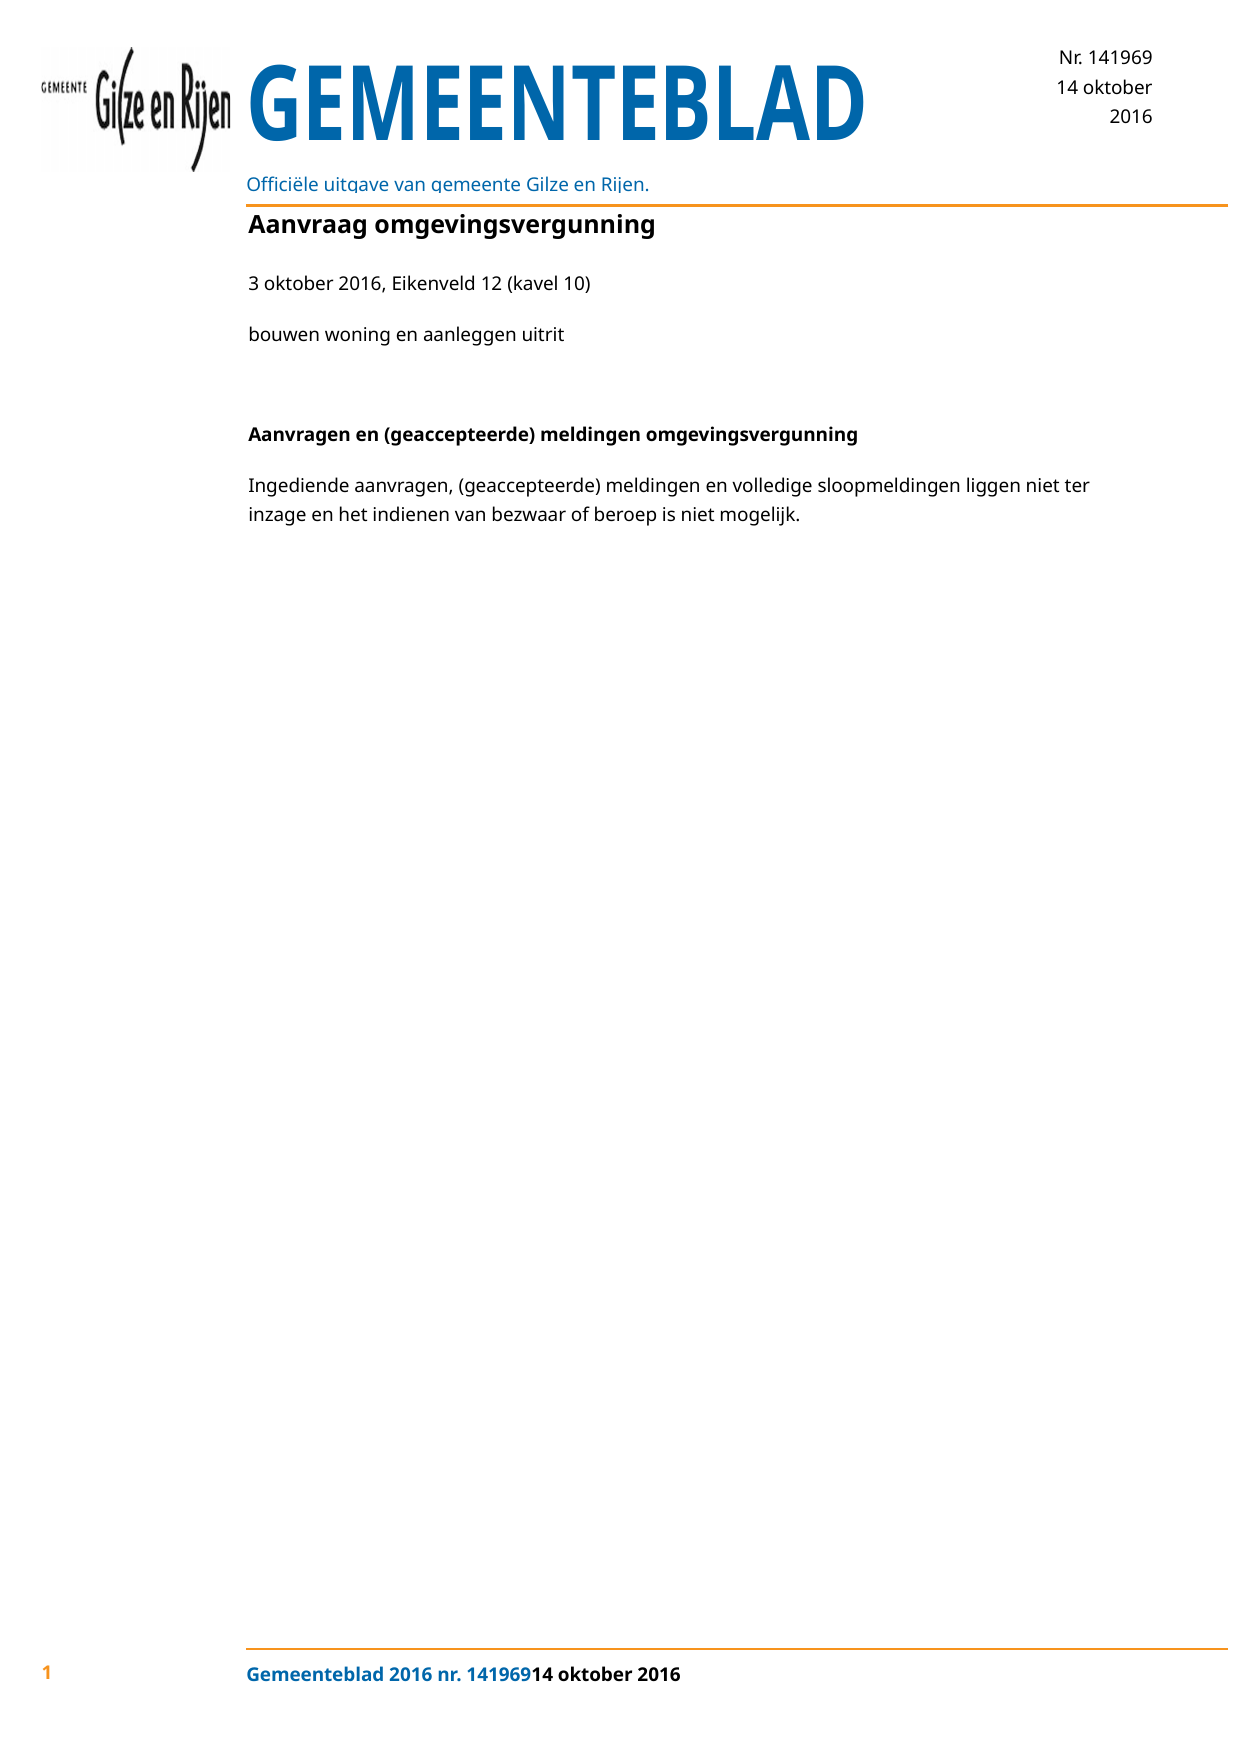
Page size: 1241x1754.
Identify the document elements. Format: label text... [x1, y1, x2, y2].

picture [41, 47, 231, 172]
text Ingediende aanvragen, (geaccepteerde) meldingen en volledige sloopmeldingen liggen niet ter inzage en het indienen van bezwaar of beroep is niet mogelijk. [248, 472, 1152, 527]
text bouwen woning en aanleggen uitrit [248, 321, 1152, 346]
text 3 oktober 2016, Eikenveld 12 (kavel 10) [248, 270, 1152, 296]
text Aanvraag omgevingsvergunning [248, 207, 1152, 241]
text Aanvragen en (geaccepteerde) meldingen omgevingsvergunning [248, 422, 1152, 447]
